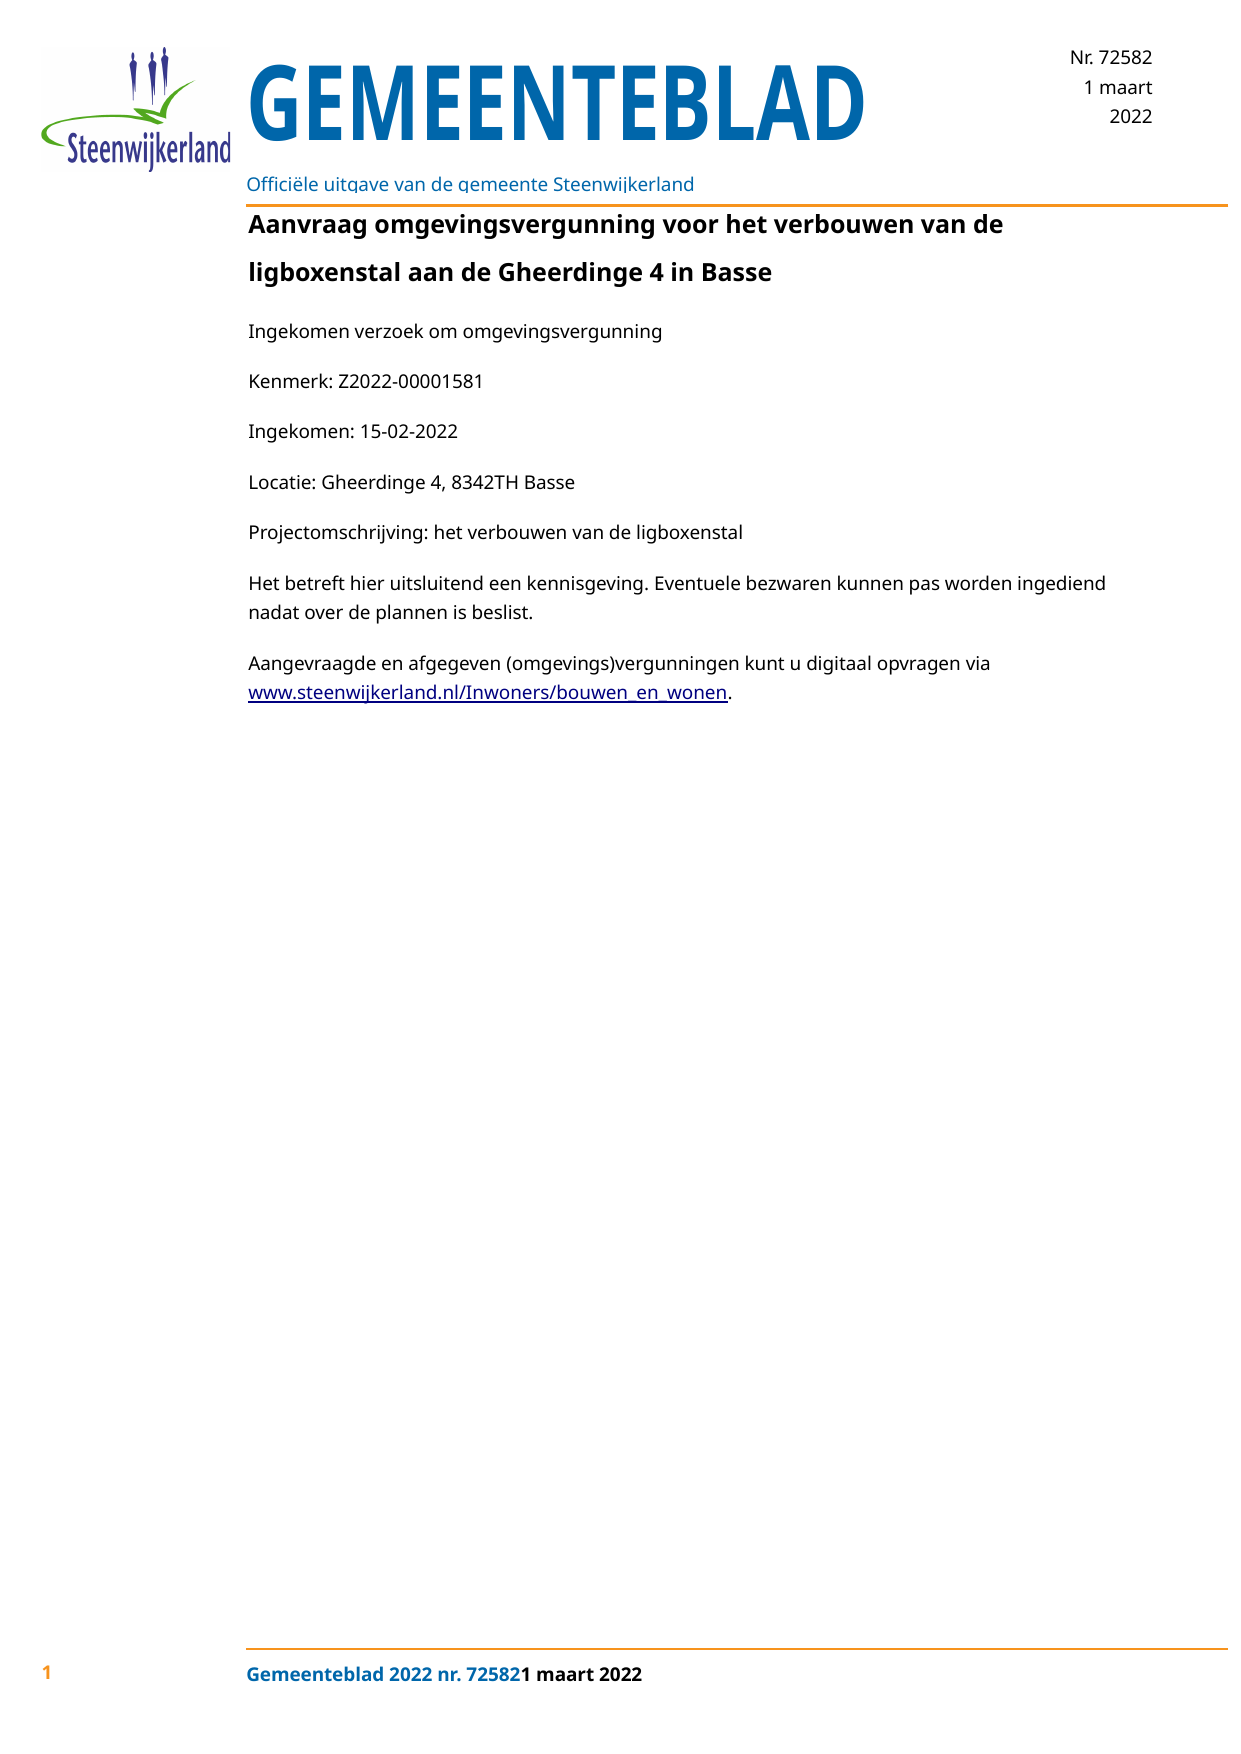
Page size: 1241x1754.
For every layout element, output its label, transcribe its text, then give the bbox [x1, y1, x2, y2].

picture [41, 47, 231, 172]
text Projectomschrijving: het verbouwen van de ligboxenstal [248, 519, 1152, 545]
text Ingekomen: 15-02-2022 [248, 419, 1152, 444]
text Aangevraagde en afgegeven (omgevings)vergunningen kunt u digitaal opvragen via www.steenwijkerland.nl/Inwoners/bouwen_en_wonen. [248, 650, 1152, 705]
text Het betreft hier uitsluitend een kennisgeving. Eventuele bezwaren kunnen pas worden ingediend nadat over de plannen is beslist. [248, 570, 1152, 625]
text Kenmerk: Z2022-00001581 [248, 368, 1152, 394]
text Ingekomen verzoek om omgevingsvergunning [248, 318, 1152, 344]
text Aanvraag omgevingsvergunning voor het verbouwen van de ligboxenstal aan de Gheerdinge 4 in Basse [248, 207, 1152, 288]
text Locatie: Gheerdinge 4, 8342TH Basse [248, 469, 1152, 495]
